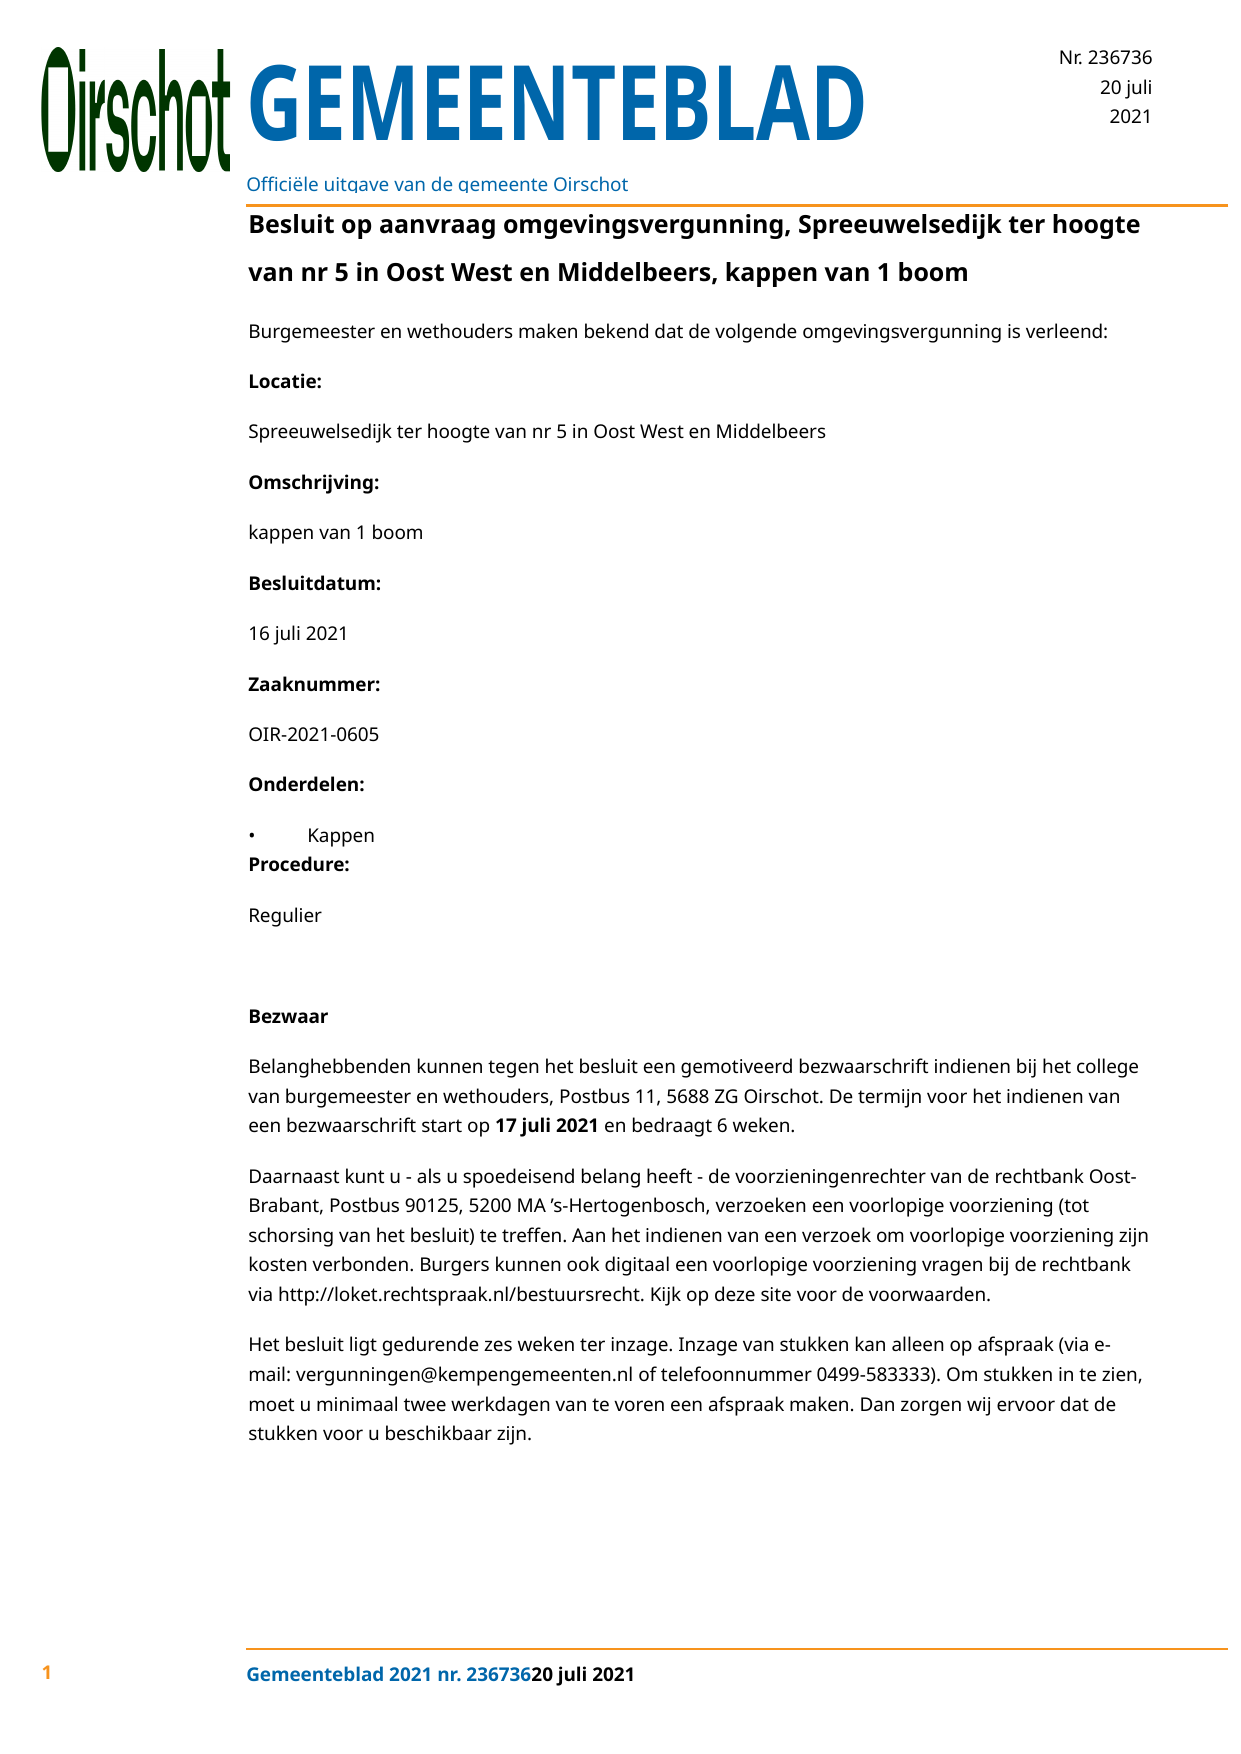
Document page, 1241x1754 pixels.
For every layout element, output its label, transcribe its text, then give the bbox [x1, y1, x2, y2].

picture [41, 47, 231, 172]
text Besluit op aanvraag omgevingsvergunning, Spreeuwelsedijk ter hoogte van nr 5 in Oost West en Middelbeers, kappen van 1 boom [248, 207, 1152, 288]
list Kappen [248, 822, 1152, 848]
text Regulier [248, 902, 1152, 928]
text kappen van 1 boom [248, 519, 1152, 545]
text Locatie: [248, 368, 1152, 394]
text Spreeuwelsedijk ter hoogte van nr 5 in Oost West en Middelbeers [248, 419, 1152, 444]
text Belanghebbenden kunnen tegen het besluit een gemotiveerd bezwaarschrift indienen bij het college van burgemeester en wethouders, Postbus 11, 5688 ZG Oirschot. De termijn voor het indienen van een bezwaarschrift start op 17 juli 2021 en bedraagt 6 weken. [248, 1053, 1152, 1138]
text Daarnaast kunt u - als u spoedeisend belang heeft - de voorzieningenrechter van de rechtbank Oost-Brabant, Postbus 90125, 5200 MA ’s-Hertogenbosch, verzoeken een voorlopige voorziening (tot schorsing van het besluit) te treffen. Aan het indienen van een verzoek om voorlopige voorziening zijn kosten verbonden. Burgers kunnen ook digitaal een voorlopige voorziening vragen bij de rechtbank via http://loket.rechtspraak.nl/bestuursrecht. Kijk op deze site voor de voorwaarden. [248, 1163, 1152, 1307]
text Bezwaar [248, 1003, 1152, 1029]
text 16 juli 2021 [248, 620, 1152, 646]
text Omschrijving: [248, 469, 1152, 495]
text Besluitdatum: [248, 570, 1152, 596]
text Zaaknummer: [248, 671, 1152, 697]
text Het besluit ligt gedurende zes weken ter inzage. Inzage van stukken kan alleen op afspraak (via e-mail: vergunningen@kempengemeenten.nl of telefoonnummer 0499-583333). Om stukken in te zien, moet u minimaal twee werkdagen van te voren een afspraak maken. Dan zorgen wij ervoor dat de stukken voor u beschikbaar zijn. [248, 1332, 1152, 1446]
text Onderdelen: [248, 772, 1152, 797]
text OIR-2021-0605 [248, 721, 1152, 747]
text Procedure: [248, 852, 1152, 877]
text Burgemeester en wethouders maken bekend dat de volgende omgevingsvergunning is verleend: [248, 318, 1152, 344]
